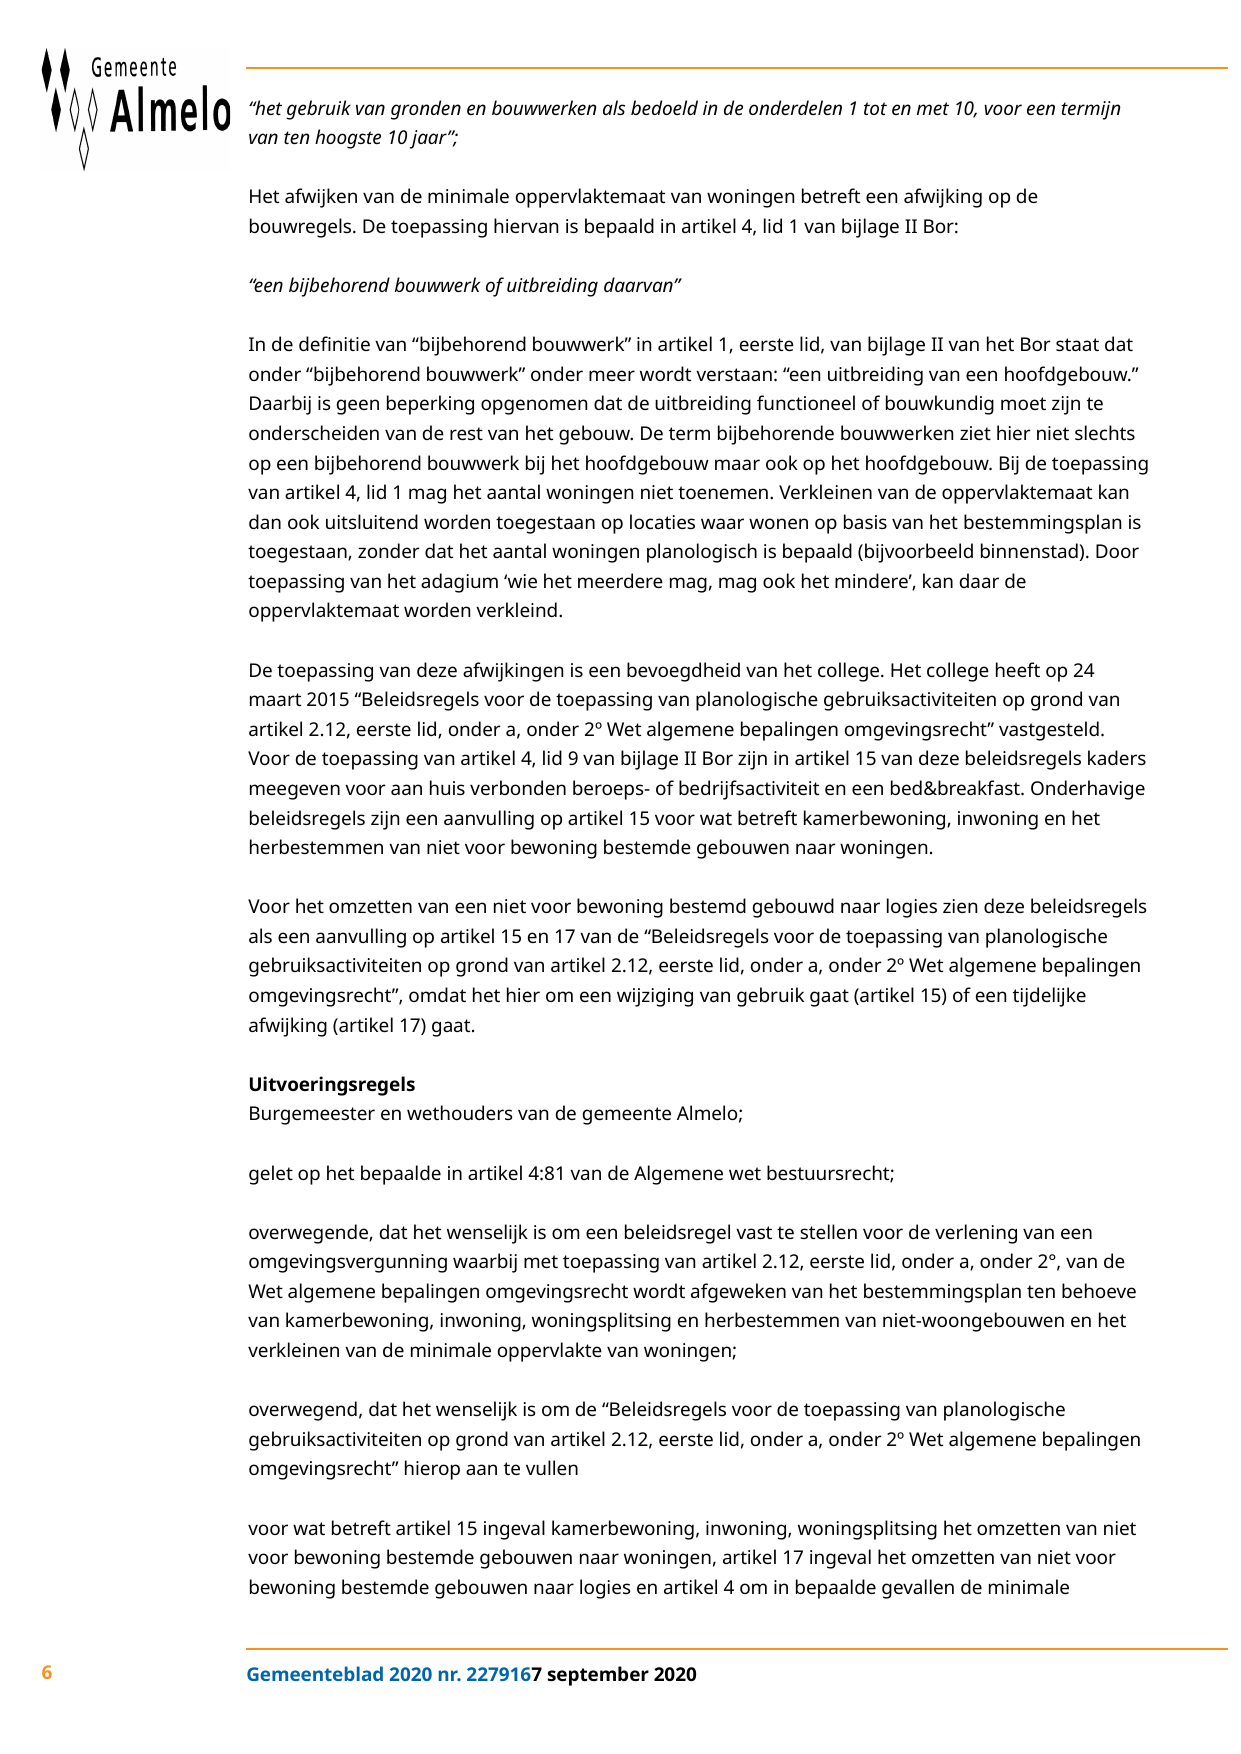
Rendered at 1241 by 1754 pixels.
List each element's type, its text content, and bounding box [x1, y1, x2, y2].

text “een bijbehorend bouwwerk of uitbreiding daarvan” [248, 272, 1152, 298]
text “het gebruik van gronden en bouwwerken als bedoeld in de onderdelen 1 tot en met 10, voor een termijn van ten hoogste 10 jaar”; [248, 95, 1152, 150]
text voor wat betreft artikel 15 ingeval kamerbewoning, inwoning, woningsplitsing het omzetten van niet voor bewoning bestemde gebouwen naar woningen, artikel 17 ingeval het omzetten van niet voor bewoning bestemde gebouwen naar logies en artikel 4 om in bepaalde gevallen de minimale [248, 1515, 1152, 1600]
text De toepassing van deze afwijkingen is een bevoegdheid van het college. Het college heeft op 24 maart 2015 “Beleidsregels voor de toepassing van planologische gebruiksactiviteiten op grond van artikel 2.12, eerste lid, onder a, onder 2º Wet algemene bepalingen omgevingsrecht” vastgesteld. Voor de toepassing van artikel 4, lid 9 van bijlage II Bor zijn in artikel 15 van deze beleidsregels kaders meegeven voor aan huis verbonden beroeps- of bedrijfsactiviteit en een bed&breakfast. Onderhavige beleidsregels zijn een aanvulling op artikel 15 voor wat betreft kamerbewoning, inwoning en het herbestemmen van niet voor bewoning bestemde gebouwen naar woningen. [248, 657, 1152, 860]
text Uitvoeringsregels [248, 1071, 1152, 1097]
text Het afwijken van de minimale oppervlaktemaat van woningen betreft een afwijking op de bouwregels. De toepassing hiervan is bepaald in artikel 4, lid 1 van bijlage II Bor: [248, 183, 1152, 239]
text In de definitie van “bijbehorend bouwwerk” in artikel 1, eerste lid, van bijlage II van het Bor staat dat onder “bijbehorend bouwwerk” onder meer wordt verstaan: “een uitbreiding van een hoofdgebouw.” Daarbij is geen beperking opgenomen dat de uitbreiding functioneel of bouwkundig moet zijn te onderscheiden van de rest van het gebouw. De term bijbehorende bouwwerken ziet hier niet slechts op een bijbehorend bouwwerk bij het hoofdgebouw maar ook op het hoofdgebouw. Bij de toepassing van artikel 4, lid 1 mag het aantal woningen niet toenemen. Verkleinen van de oppervlaktemaat kan dan ook uitsluitend worden toegestaan op locaties waar wonen op basis van het bestemmingsplan is toegestaan, zonder dat het aantal woningen planologisch is bepaald (bijvoorbeeld binnenstad). Door toepassing van het adagium ‘wie het meerdere mag, mag ook het mindere’, kan daar de oppervlaktemaat worden verkleind. [248, 331, 1152, 623]
text Voor het omzetten van een niet voor bewoning bestemd gebouwd naar logies zien deze beleidsregels als een aanvulling op artikel 15 en 17 van de “Beleidsregels voor de toepassing van planologische gebruiksactiviteiten op grond van artikel 2.12, eerste lid, onder a, onder 2º Wet algemene bepalingen omgevingsrecht”, omdat het hier om een wijziging van gebruik gaat (artikel 15) of een tijdelijke afwijking (artikel 17) gaat. [248, 893, 1152, 1038]
text Burgemeester en wethouders van de gemeente Almelo; [248, 1101, 1152, 1126]
text overwegend, dat het wenselijk is om de “Beleidsregels voor de toepassing van planologische gebruiksactiviteiten op grond van artikel 2.12, eerste lid, onder a, onder 2º Wet algemene bepalingen omgevingsrecht” hierop aan te vullen [248, 1396, 1152, 1481]
picture [41, 47, 231, 172]
text gelet op het bepaalde in artikel 4:81 van de Algemene wet bestuursrecht; [248, 1160, 1152, 1186]
text overwegende, dat het wenselijk is om een beleidsregel vast te stellen voor de verlening van een omgevingsvergunning waarbij met toepassing van artikel 2.12, eerste lid, onder a, onder 2°, van de Wet algemene bepalingen omgevingsrecht wordt afgeweken van het bestemmingsplan ten behoeve van kamerbewoning, inwoning, woningsplitsing en herbestemmen van niet-woongebouwen en het verkleinen van de minimale oppervlakte van woningen; [248, 1219, 1152, 1363]
